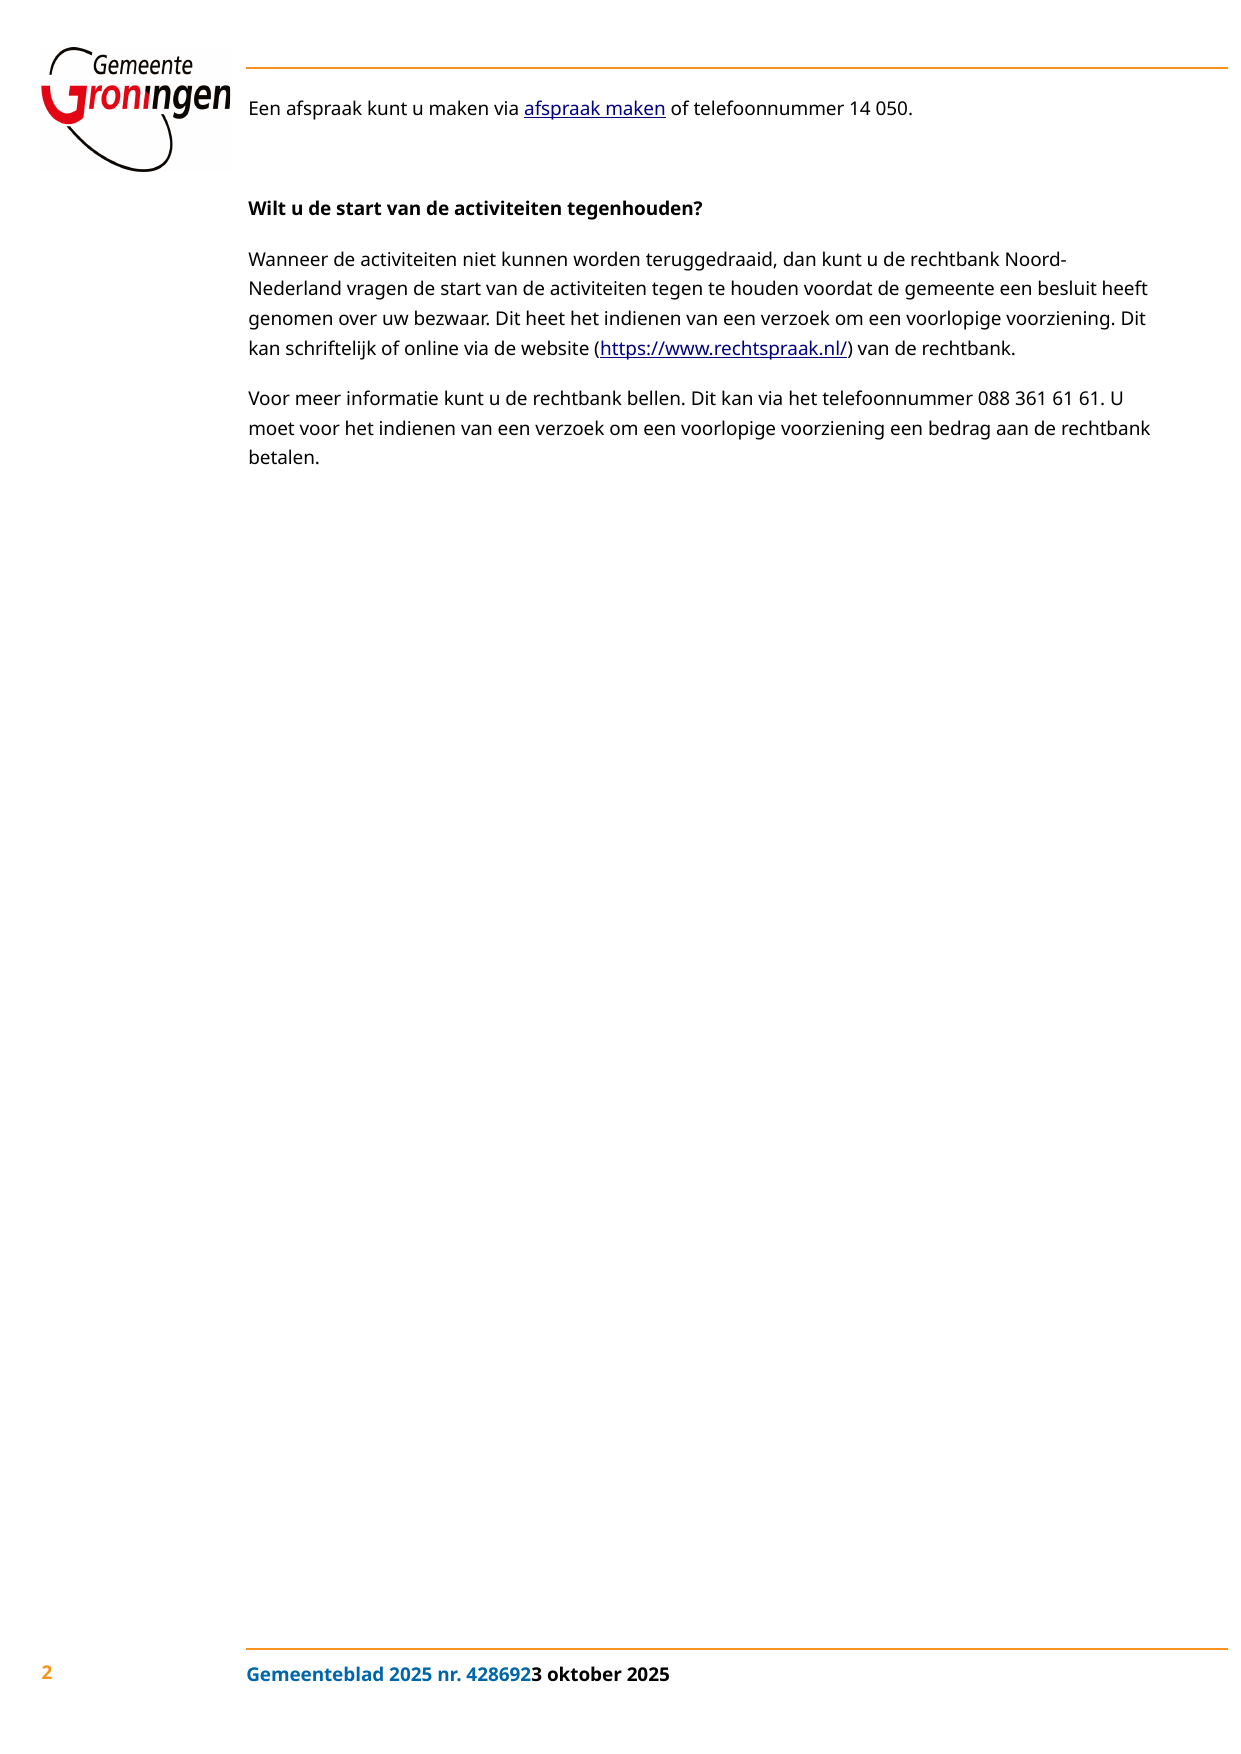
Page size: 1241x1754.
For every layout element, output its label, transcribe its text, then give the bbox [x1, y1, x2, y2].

text Voor meer informatie kunt u de rechtbank bellen. Dit kan via het telefoonnummer 088 361 61 61. U moet voor het indienen van een verzoek om een voorlopige voorziening een bedrag aan de rechtbank betalen. [248, 385, 1152, 470]
text Wilt u de start van de activiteiten tegenhouden? [248, 196, 1152, 221]
picture [41, 47, 231, 172]
text Een afspraak kunt u maken via afspraak maken of telefoonnummer 14 050. [248, 95, 1152, 121]
text Wanneer de activiteiten niet kunnen worden teruggedraaid, dan kunt u de rechtbank Noord-Nederland vragen de start van de activiteiten tegen te houden voordat de gemeente een besluit heeft genomen over uw bezwaar. Dit heet het indienen van een verzoek om een voorlopige voorziening. Dit kan schriftelijk of online via de website (https://www.rechtspraak.nl/) van de rechtbank. [248, 246, 1152, 361]
